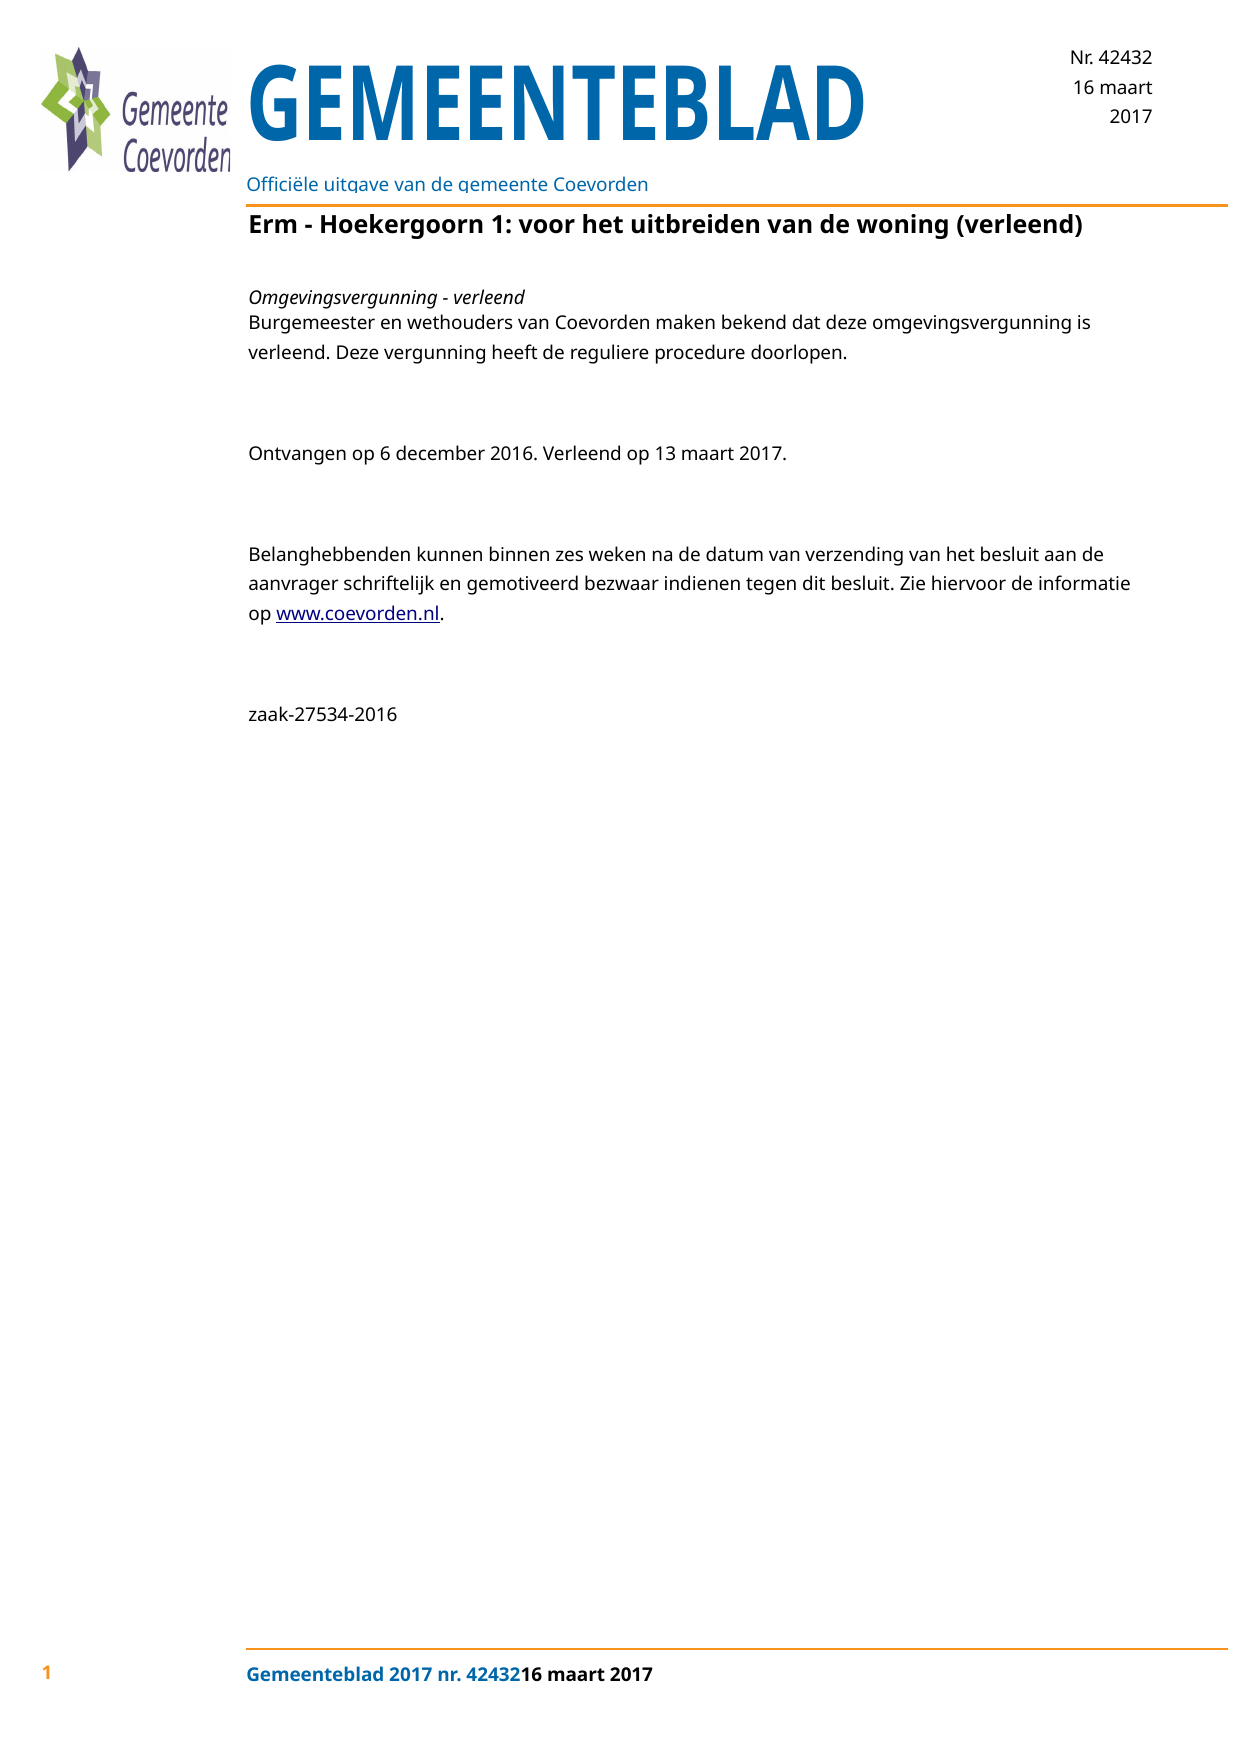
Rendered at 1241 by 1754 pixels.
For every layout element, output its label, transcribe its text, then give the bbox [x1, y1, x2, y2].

text Burgemeester en wethouders van Coevorden maken bekend dat deze omgevingsvergunning is verleend. Deze vergunning heeft de reguliere procedure doorlopen. [248, 309, 1152, 365]
text Erm - Hoekergoorn 1: voor het uitbreiden van de woning (verleend) [248, 207, 1152, 241]
text Ontvangen op 6 december 2016. Verleend op 13 maart 2017. [248, 440, 1152, 466]
text Belanghebbenden kunnen binnen zes weken na de datum van verzending van het besluit aan de aanvrager schriftelijk en gemotiveerd bezwaar indienen tegen dit besluit. Zie hiervoor de informatie op www.coevorden.nl. [248, 541, 1152, 626]
text zaak-27534-2016 [248, 701, 1152, 727]
picture [41, 47, 231, 172]
text Omgevingsvergunning - verleend [248, 284, 1152, 309]
